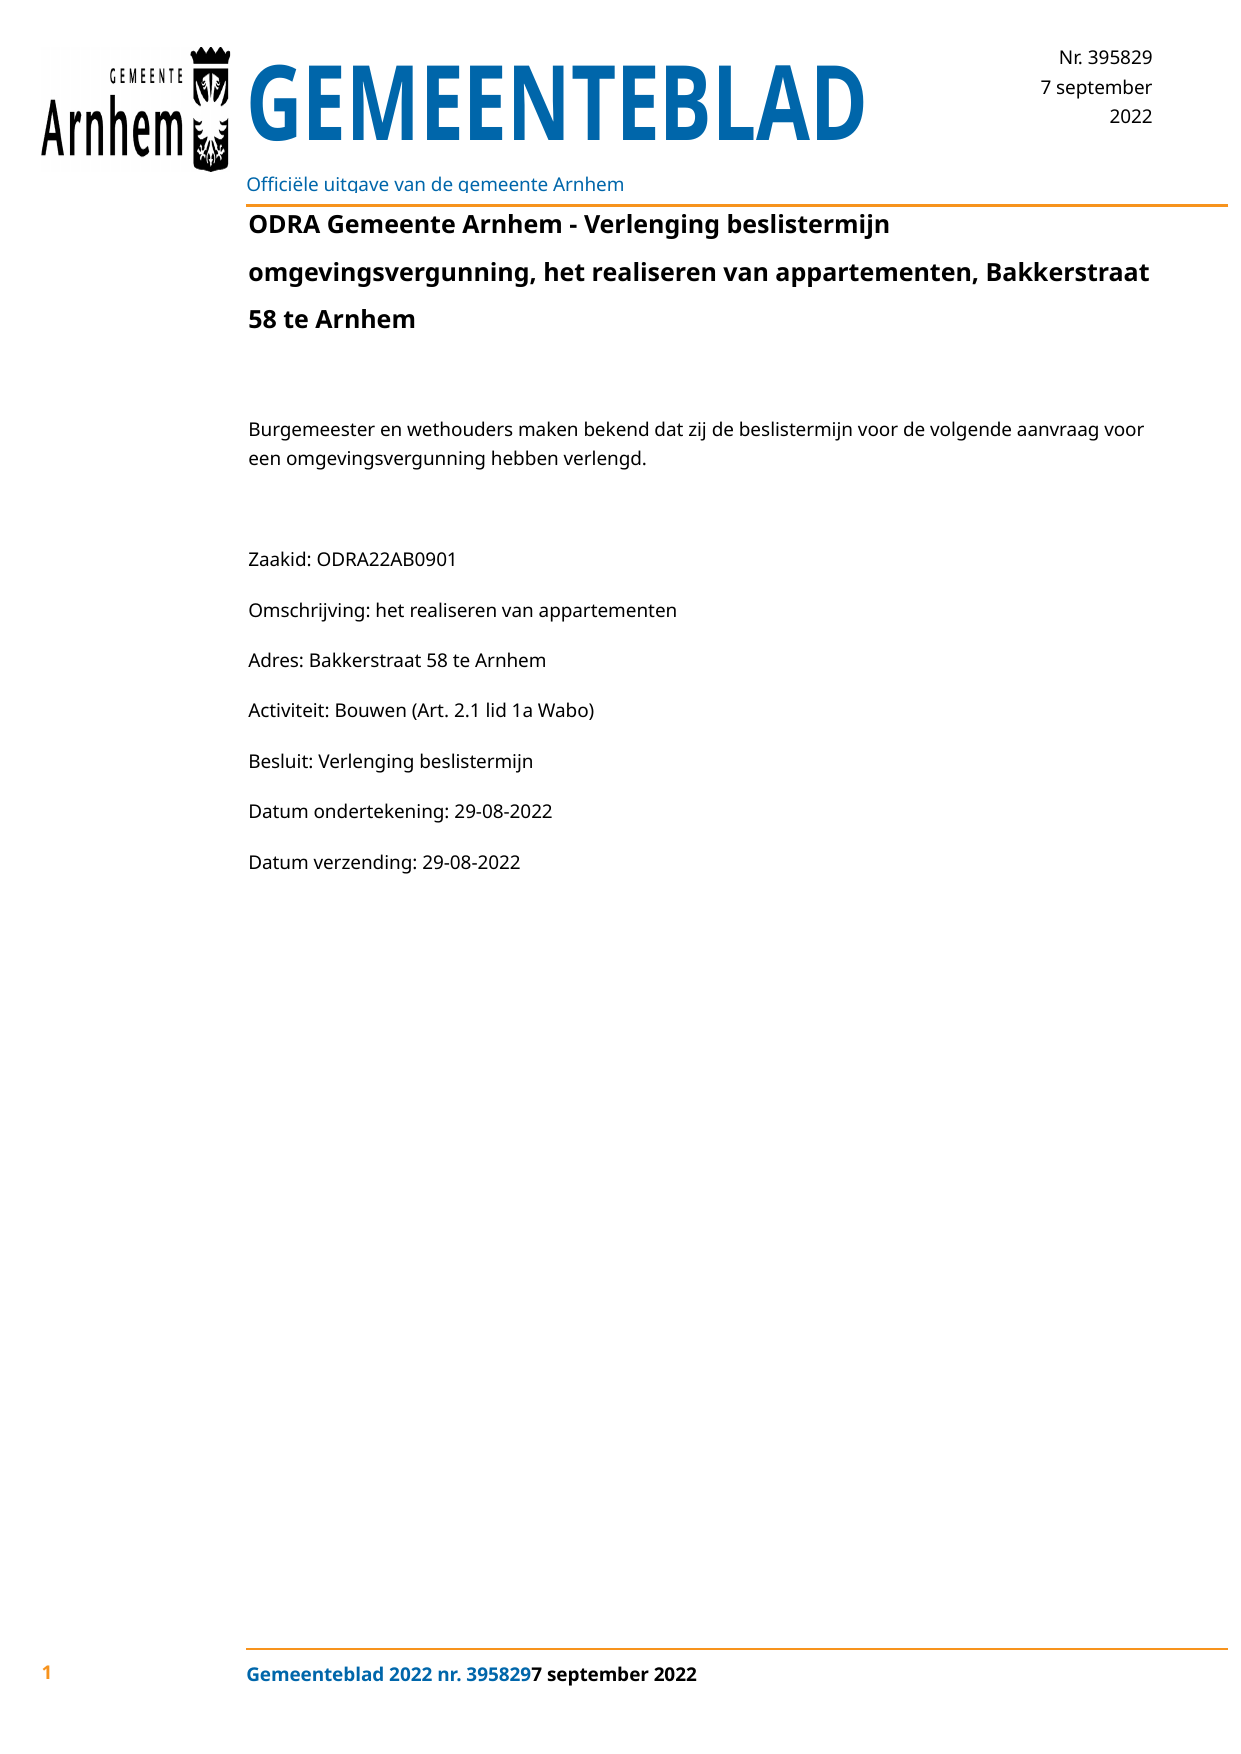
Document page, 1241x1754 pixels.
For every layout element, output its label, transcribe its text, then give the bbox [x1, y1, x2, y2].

text Datum verzending: 29-08-2022 [248, 849, 1152, 874]
text Zaakid: ODRA22AB0901 [248, 546, 1152, 572]
text Omschrijving: het realiseren van appartementen [248, 597, 1152, 622]
text Besluit: Verlenging beslistermijn [248, 748, 1152, 774]
text Adres: Bakkerstraat 58 te Arnhem [248, 647, 1152, 673]
text Activiteit: Bouwen (Art. 2.1 lid 1a Wabo) [248, 698, 1152, 723]
text Datum ondertekening: 29-08-2022 [248, 798, 1152, 824]
text Burgemeester en wethouders maken bekend dat zij de beslistermijn voor de volgende aanvraag voor een omgevingsvergunning hebben verlengd. [248, 416, 1152, 471]
picture [41, 47, 231, 172]
text ODRA Gemeente Arnhem - Verlenging beslistermijn omgevingsvergunning, het realiseren van appartementen, Bakkerstraat 58 te Arnhem [248, 207, 1152, 336]
